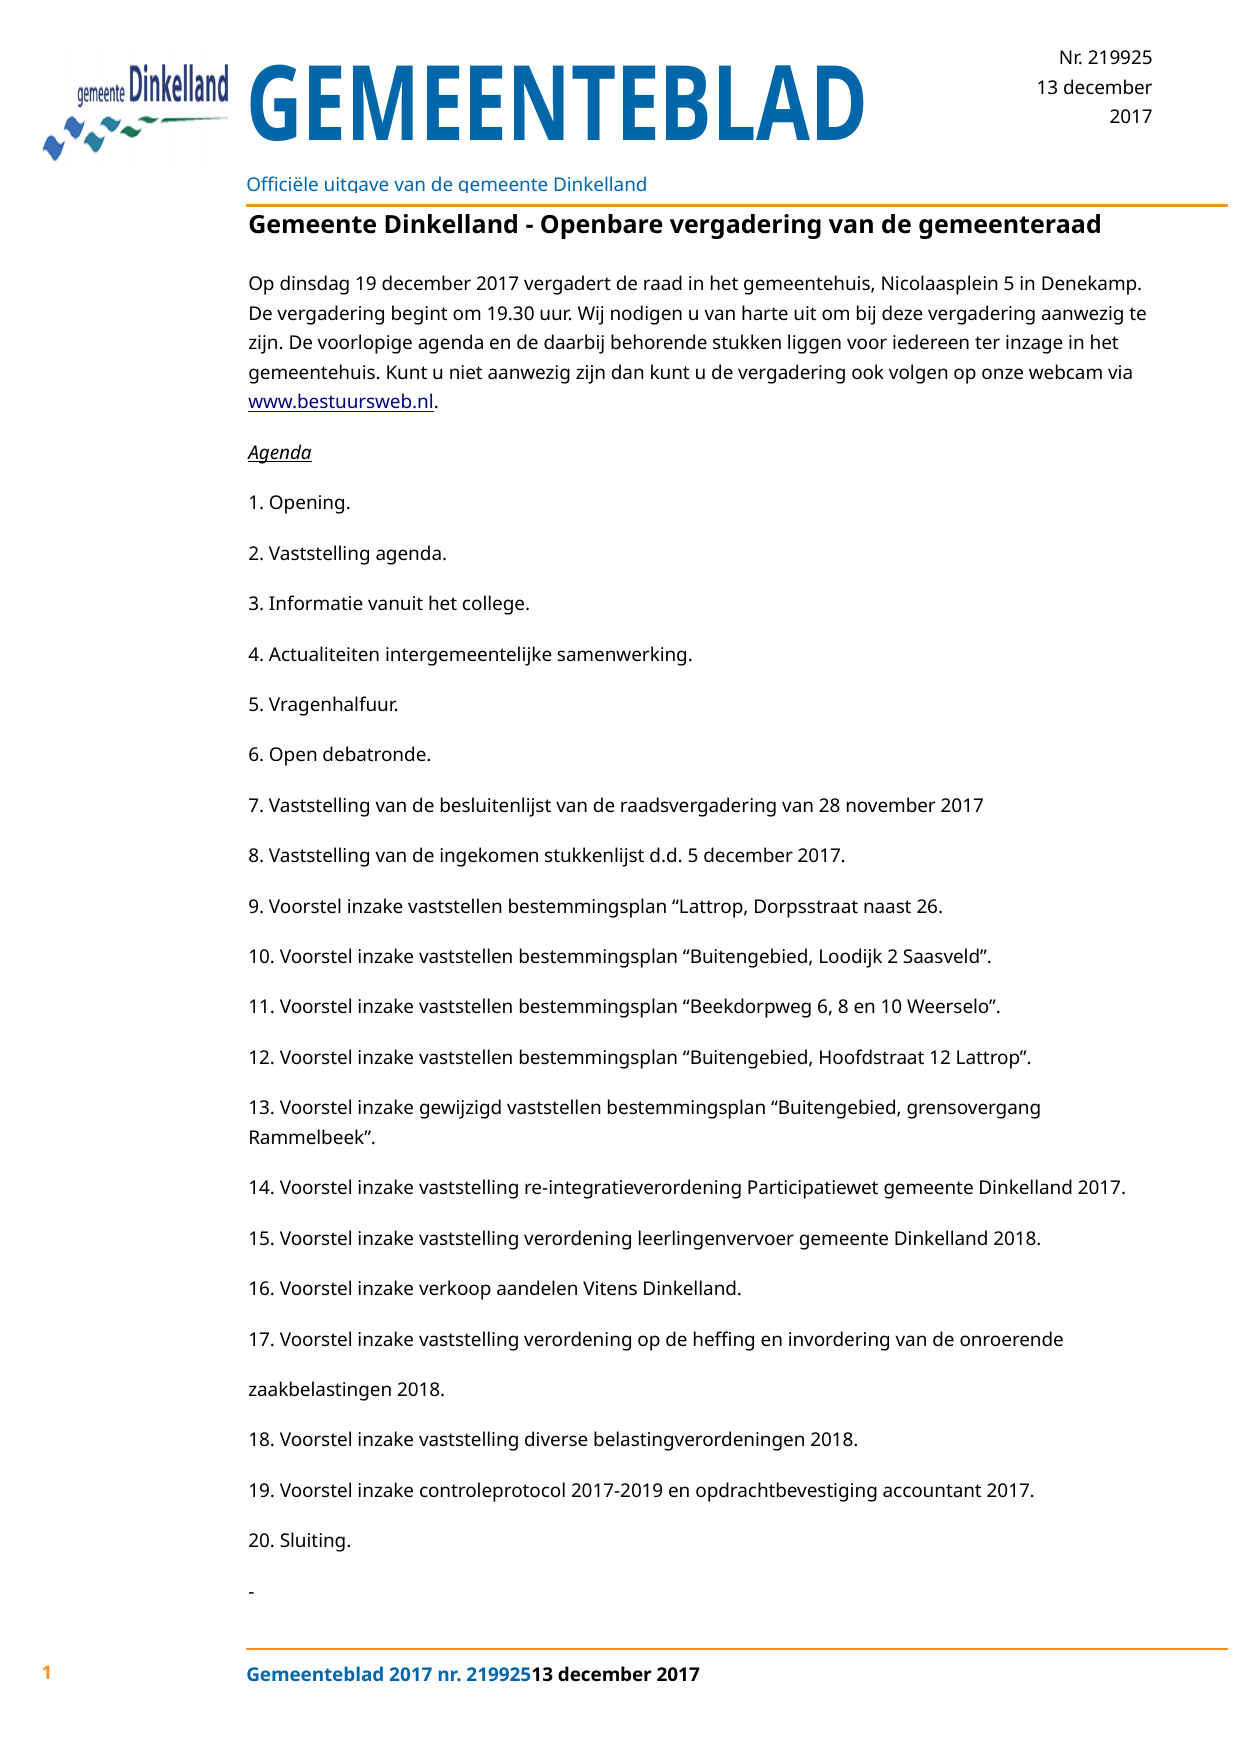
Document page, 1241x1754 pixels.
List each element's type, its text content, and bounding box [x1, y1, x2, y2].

text 4. Actualiteiten intergemeentelijke samenwerking. [248, 641, 1152, 666]
text Agenda [248, 439, 1152, 465]
text 13. Voorstel inzake gewijzigd vaststellen bestemmingsplan “Buitengebied, grensovergang Rammelbeek”. [248, 1094, 1152, 1150]
text 6. Open debatronde. [248, 742, 1152, 767]
text 20. Sluiting. [248, 1527, 1152, 1553]
text 10. Voorstel inzake vaststellen bestemmingsplan “Buitengebied, Loodijk 2 Saasveld”. [248, 943, 1152, 969]
text Op dinsdag 19 december 2017 vergadert de raad in het gemeentehuis, Nicolaasplein 5 in Denekamp. De vergadering begint om 19.30 uur. Wij nodigen u van harte uit om bij deze vergadering aanwezig te zijn. De voorlopige agenda en de daarbij behorende stukken liggen voor iedereen ter inzage in het gemeentehuis. Kunt u niet aanwezig zijn dan kunt u de vergadering ook volgen op onze webcam via www.bestuursweb.nl. [248, 270, 1152, 414]
text 16. Voorstel inzake verkoop aandelen Vitens Dinkelland. [248, 1275, 1152, 1301]
text 3. Informatie vanuit het college. [248, 590, 1152, 616]
text Gemeente Dinkelland - Openbare vergadering van de gemeenteraad [248, 207, 1152, 241]
text 11. Voorstel inzake vaststellen bestemmingsplan “Beekdorpweg 6, 8 en 10 Weerselo”. [248, 994, 1152, 1019]
text 17. Voorstel inzake vaststelling verordening op de heffing en invordering van de onroerende [248, 1326, 1152, 1351]
text zaakbelastingen 2018. [248, 1376, 1152, 1402]
text 8. Vaststelling van de ingekomen stukkenlijst d.d. 5 december 2017. [248, 842, 1152, 868]
text 15. Voorstel inzake vaststelling verordening leerlingenvervoer gemeente Dinkelland 2018. [248, 1225, 1152, 1251]
text 19. Voorstel inzake controleprotocol 2017-2019 en opdrachtbevestiging accountant 2017. [248, 1477, 1152, 1503]
text 14. Voorstel inzake vaststelling re-integratieverordening Participatiewet gemeente Dinkelland 2017. [248, 1174, 1152, 1200]
text 2. Vaststelling agenda. [248, 540, 1152, 566]
text 7. Vaststelling van de besluitenlijst van de raadsvergadering van 28 november 2017 [248, 792, 1152, 818]
text 5. Vragenhalfuur. [248, 691, 1152, 717]
text 12. Voorstel inzake vaststellen bestemmingsplan “Buitengebied, Hoofdstraat 12 Lattrop”. [248, 1044, 1152, 1070]
picture [41, 47, 231, 172]
text 1. Opening. [248, 489, 1152, 515]
text 9. Voorstel inzake vaststellen bestemmingsplan “Lattrop, Dorpsstraat naast 26. [248, 893, 1152, 918]
text - [248, 1578, 1152, 1603]
text 18. Voorstel inzake vaststelling diverse belastingverordeningen 2018. [248, 1427, 1152, 1452]
